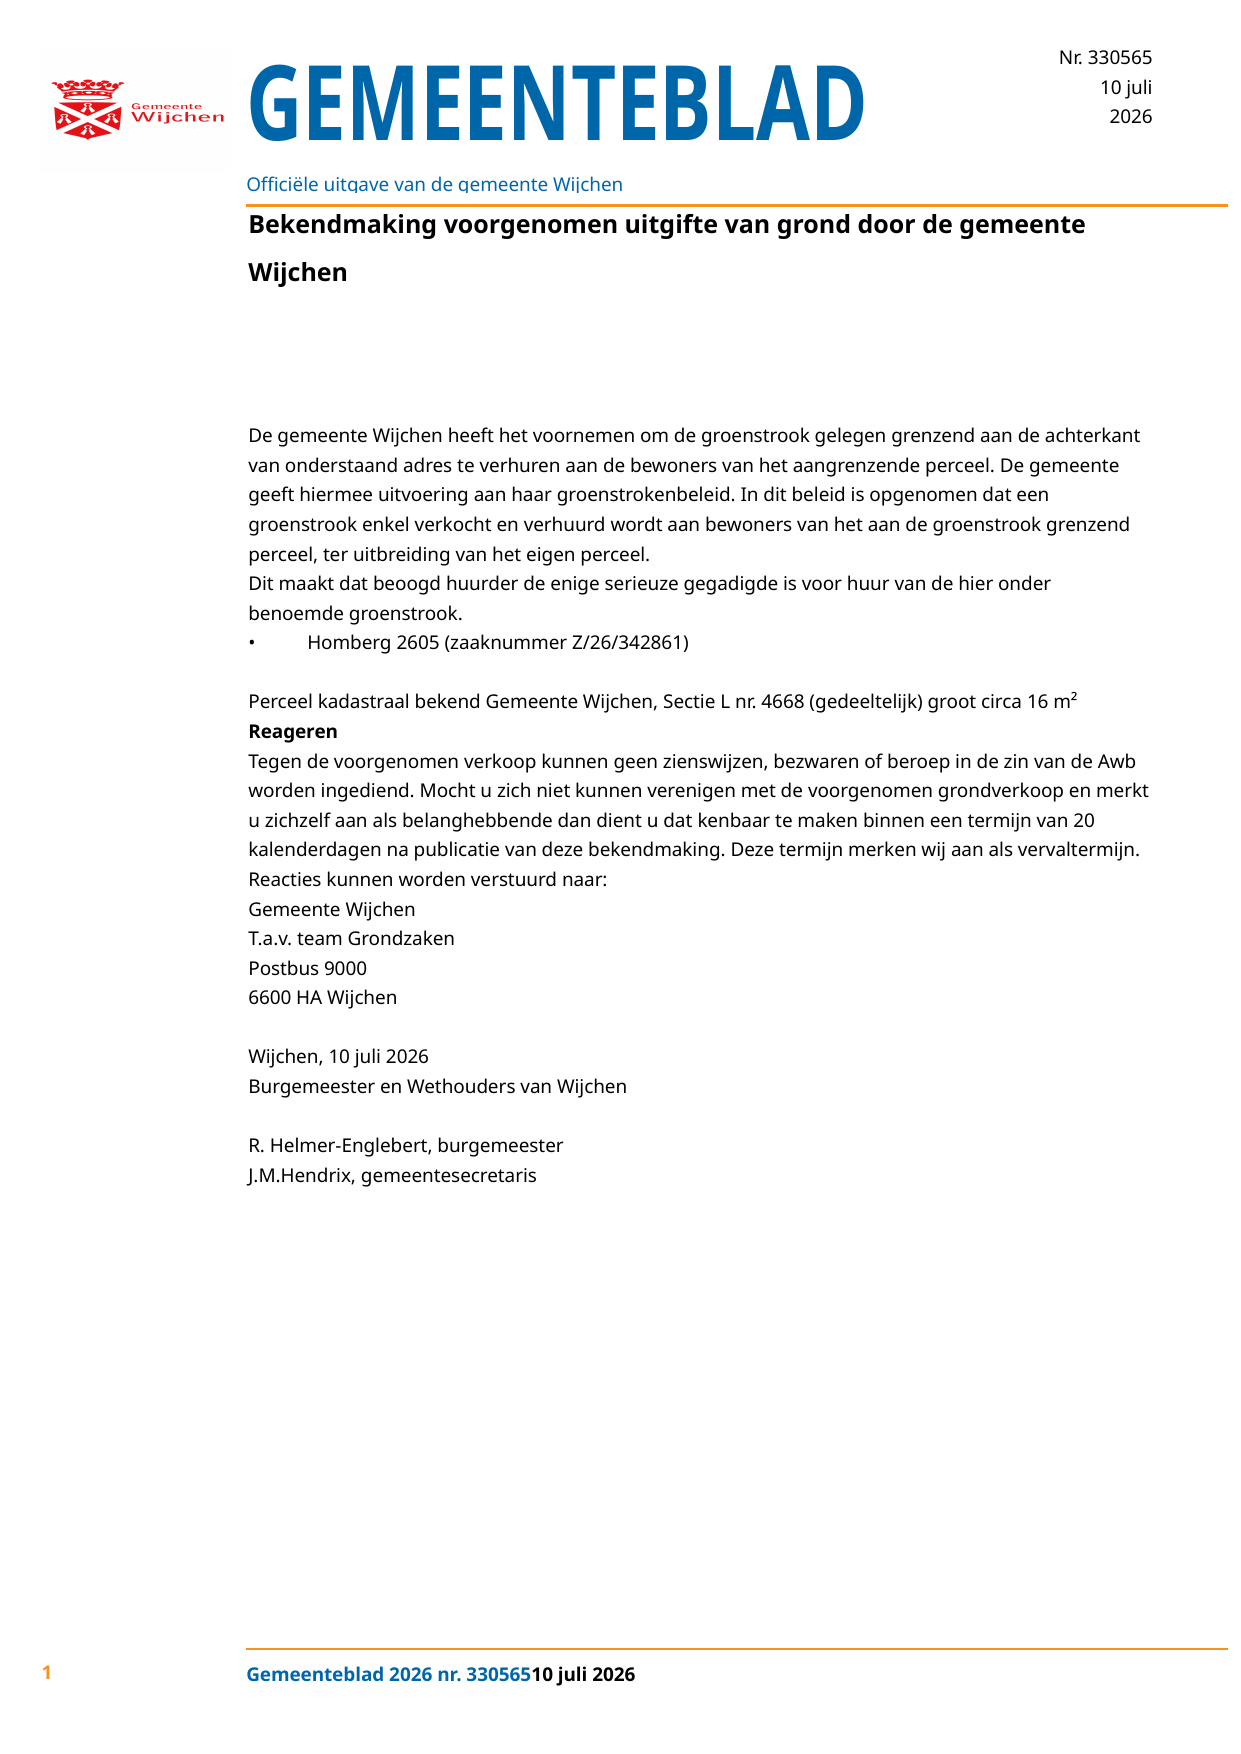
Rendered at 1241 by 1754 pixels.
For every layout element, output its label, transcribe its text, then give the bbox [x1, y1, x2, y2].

list Homberg 2605 (zaaknummer Z/26/342861) [248, 629, 1152, 655]
text Reacties kunnen worden verstuurd naar: [248, 866, 1152, 892]
text T.a.v. team Grondzaken [248, 925, 1152, 951]
text J.M.Hendrix, gemeentesecretaris [248, 1162, 1152, 1188]
text Gemeente Wijchen [248, 896, 1152, 922]
text R. Helmer-Englebert, burgemeester [248, 1132, 1152, 1158]
text 6600 HA Wijchen [248, 984, 1152, 1010]
text Dit maakt dat beoogd huurder de enige serieuze gegadigde is voor huur van de hier onder benoemde groenstrook. [248, 570, 1152, 626]
text Perceel kadastraal bekend Gemeente Wijchen, Sectie L nr. 4668 (gedeeltelijk) groot circa 16 m² [248, 689, 1152, 714]
text Postbus 9000 [248, 955, 1152, 981]
text Wijchen, 10 juli 2026 [248, 1044, 1152, 1069]
text Bekendmaking voorgenomen uitgifte van grond door de gemeente Wijchen [248, 207, 1152, 288]
text De gemeente Wijchen heeft het voornemen om de groenstrook gelegen grenzend aan de achterkant van onderstaand adres te verhuren aan de bewoners van het aangrenzende perceel. De gemeente geeft hiermee uitvoering aan haar groenstrokenbeleid. In dit beleid is opgenomen dat een groenstrook enkel verkocht en verhuurd wordt aan bewoners van het aan de groenstrook grenzend perceel, ter uitbreiding van het eigen perceel. [248, 422, 1152, 567]
picture [41, 47, 231, 172]
text Tegen de voorgenomen verkoop kunnen geen zienswijzen, bezwaren of beroep in de zin van de Awb worden ingediend. Mocht u zich niet kunnen verenigen met de voorgenomen grondverkoop en merkt u zichzelf aan als belanghebbende dan dient u dat kenbaar te maken binnen een termijn van 20 kalenderdagen na publicatie van deze bekendmaking. Deze termijn merken wij aan als vervaltermijn. [248, 748, 1152, 862]
text Reageren [248, 718, 1152, 744]
text Burgemeester en Wethouders van Wijchen [248, 1073, 1152, 1099]
